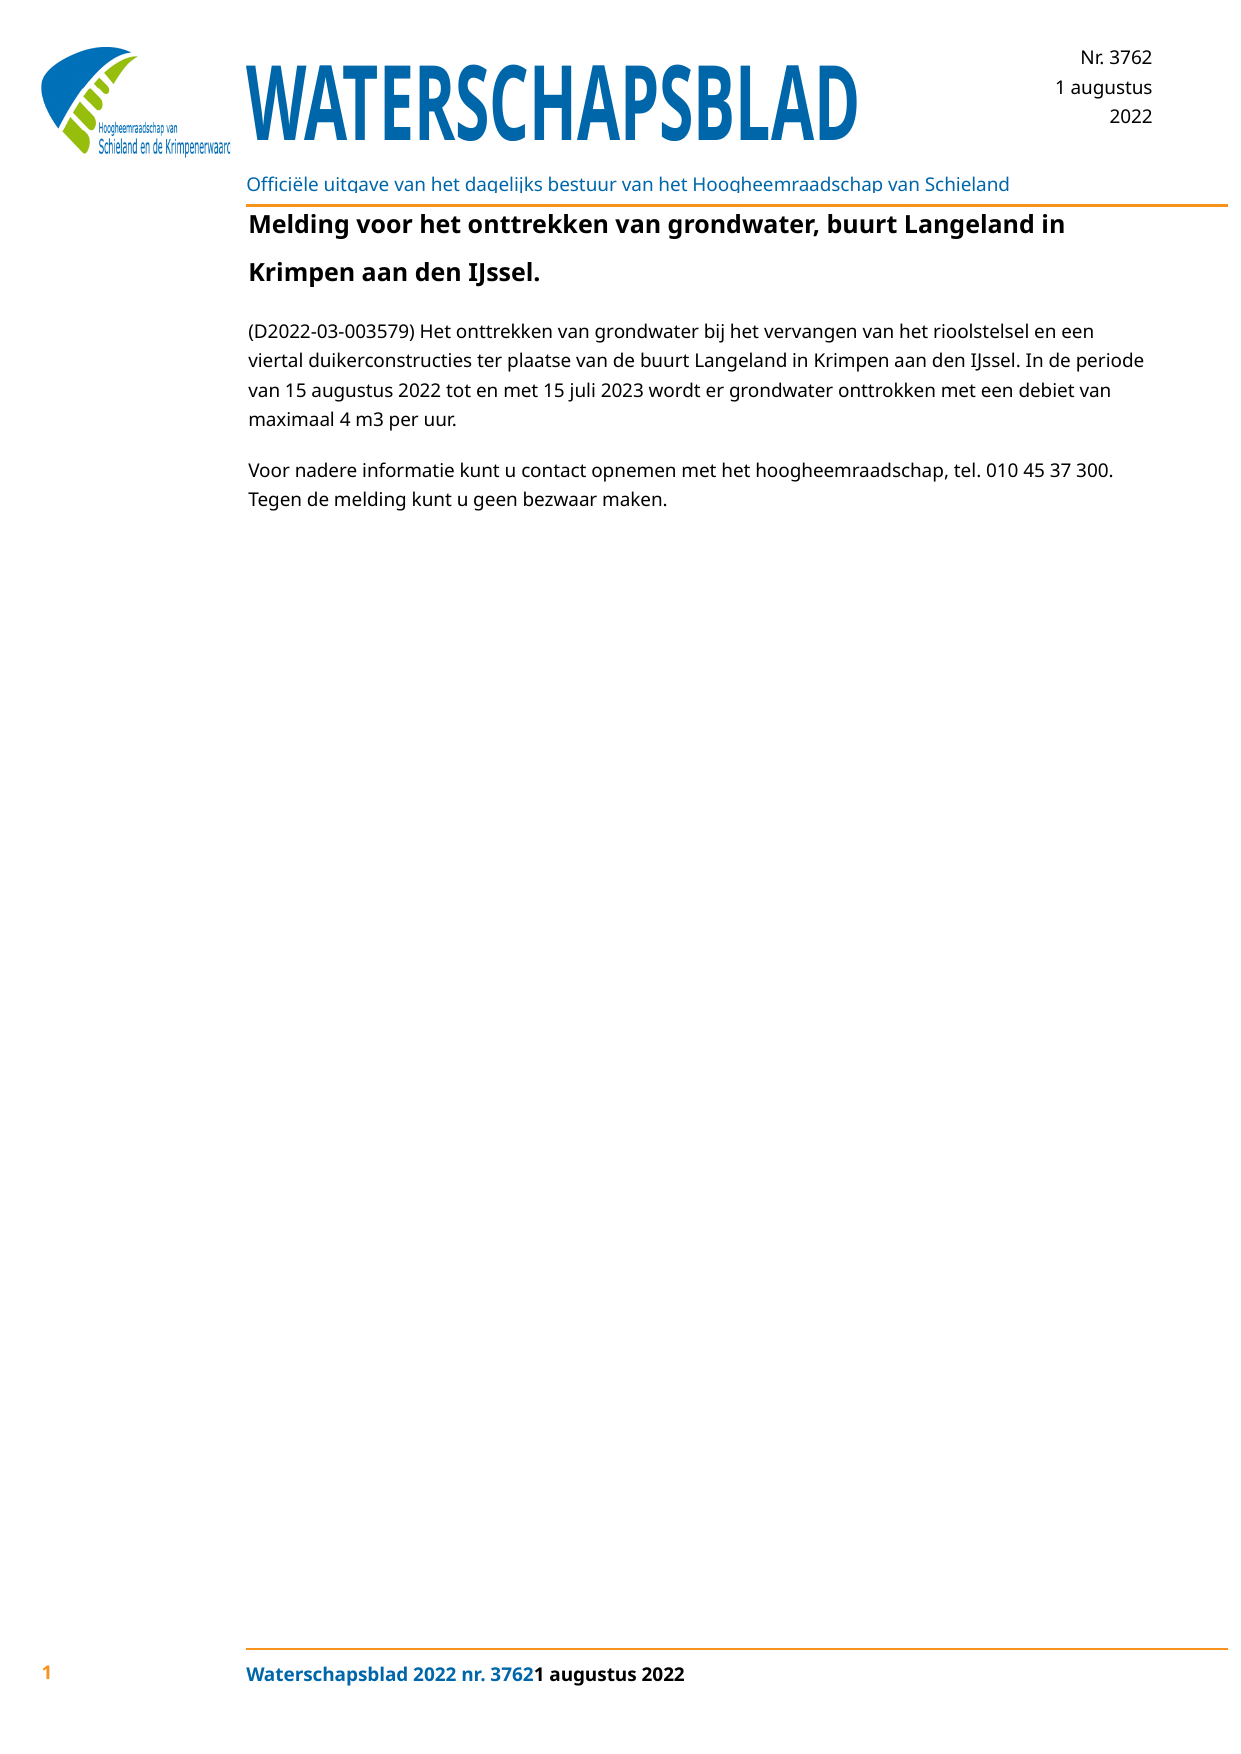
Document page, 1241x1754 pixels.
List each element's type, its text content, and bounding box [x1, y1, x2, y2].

text Melding voor het onttrekken van grondwater, buurt Langeland in Krimpen aan den IJssel. [248, 207, 1152, 288]
text (D2022-03-003579) Het onttrekken van grondwater bij het vervangen van het rioolstelsel en een viertal duikerconstructies ter plaatse van de buurt Langeland in Krimpen aan den IJssel. In de periode van 15 augustus 2022 tot en met 15 juli 2023 wordt er grondwater onttrokken met een debiet van maximaal 4 m3 per uur. [248, 318, 1152, 432]
picture [41, 47, 231, 172]
text Voor nadere informatie kunt u contact opnemen met het hoogheemraadschap, tel. 010 45 37 300. Tegen de melding kunt u geen bezwaar maken. [248, 457, 1152, 512]
